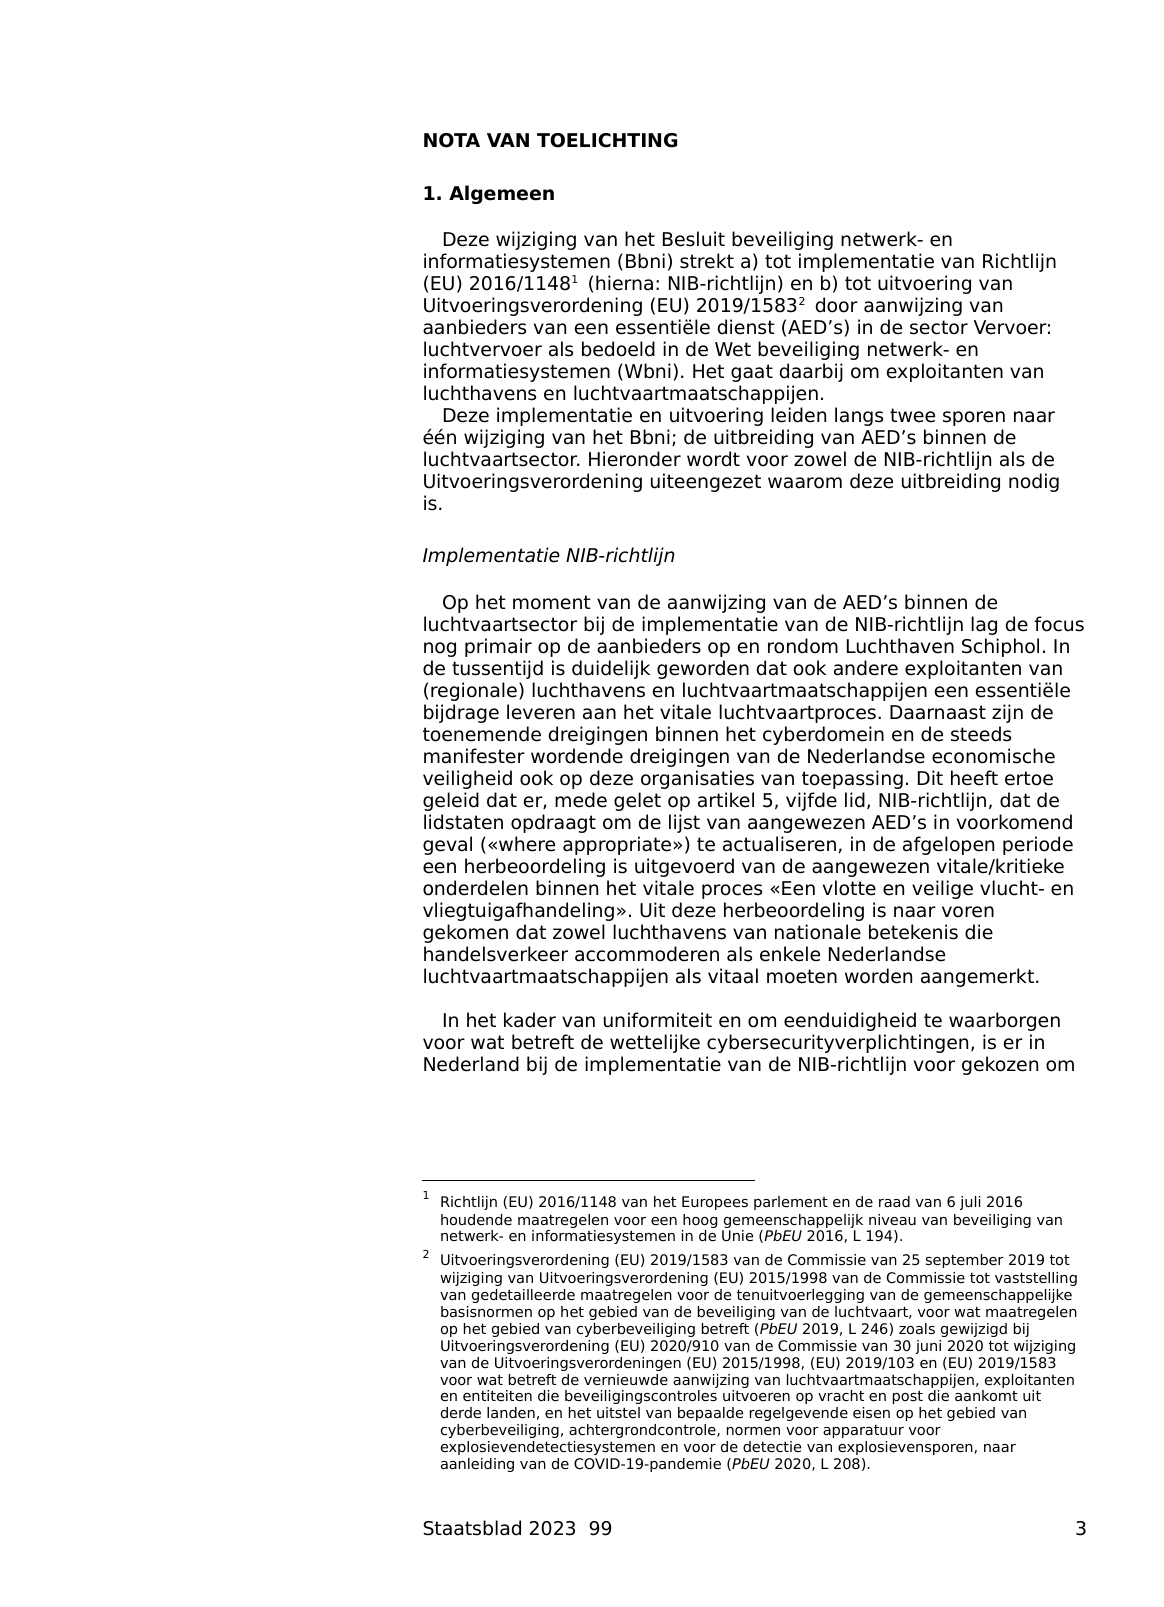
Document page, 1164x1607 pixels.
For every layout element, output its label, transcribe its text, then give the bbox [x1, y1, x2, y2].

text Op het moment van de aanwijzing van de AED’s binnen de luchtvaartsector bij de implementatie van de NIB-richtlijn lag de focus nog primair op de aanbieders op en rondom Luchthaven Schiphol. In de tussentijd is duidelijk geworden dat ook andere exploitanten van (regionale) luchthavens en luchtvaartmaatschappijen een essentiële bijdrage leveren aan het vitale luchtvaartproces. Daarnaast zijn de toenemende dreigingen binnen het cyberdomein en de steeds manifester wordende dreigingen van de Nederlandse economische veiligheid ook op deze organisaties van toepassing. Dit heeft ertoe geleid dat er, mede gelet op artikel 5, vijfde lid, NIB-richtlijn, dat de lidstaten opdraagt om de lijst van aangewezen AED’s in voorkomend geval («where appropriate») te actualiseren, in de afgelopen periode een herbeoordeling is uitgevoerd van de aangewezen vitale/kritieke onderdelen binnen het vitale proces «Een vlotte en veilige vlucht- en vliegtuigafhandeling». Uit deze herbeoordeling is naar voren gekomen dat zowel luchthavens van nationale betekenis die handelsverkeer accommoderen als enkele Nederlandse luchtvaartmaatschappijen als vitaal moeten worden aangemerkt. [422, 592, 1087, 988]
subtitle NOTA VAN TOELICHTING [422, 130, 1087, 152]
text Deze wijziging van het Besluit beveiliging netwerk- en informatiesystemen (Bbni) strekt a) tot implementatie van Richtlijn (EU) 2016/1148 (hierna: NIB-richtlijn) en b) tot uitvoering van Uitvoeringsverordening (EU) 2019/1583 door aanwijzing van aanbieders van een essentiële dienst (AED’s) in de sector Vervoer: luchtvervoer als bedoeld in de Wet beveiliging netwerk- en informatiesystemen (Wbni). Het gaat daarbij om exploitanten van luchthavens en luchtvaartmaatschappijen. [422, 229, 1087, 405]
text Uitvoeringsverordening (EU) 2019/1583 van de Commissie van 25 september 2019 tot wijziging van Uitvoeringsverordening (EU) 2015/1998 van de Commissie tot vaststelling van gedetailleerde maatregelen voor de tenuitvoerlegging van de gemeenschappelijke basisnormen op het gebied van de beveiliging van de luchtvaart, voor wat maatregelen op het gebied van cyberbeveiliging betreft (PbEU 2019, L 246) zoals gewijzigd bij Uitvoeringsverordening (EU) 2020/910 van de Commissie van 30 juni 2020 tot wijziging van de Uitvoeringsverordeningen (EU) 2015/1998, (EU) 2019/103 en (EU) 2019/1583 voor wat betreft de vernieuwde aanwijzing van luchtvaartmaatschappijen, exploitanten en entiteiten die beveiligingscontroles uitvoeren op vracht en post die aankomt uit derde landen, en het uitstel van bepaalde regelgevende eisen op het gebied van cyberbeveiliging, achtergrondcontrole, normen voor apparatuur voor explosievendetectiesystemen en voor de detectie van explosievensporen, naar aanleiding van de COVID-19-pandemie (PbEU 2020, L 208). [422, 1248, 1087, 1473]
text Richtlijn (EU) 2016/1148 van het Europees parlement en de raad van 6 juli 2016 houdende maatregelen voor een hoog gemeenschappelijk niveau van beveiliging van netwerk- en informatiesystemen in de Unie (PbEU 2016, L 194). [422, 1189, 1087, 1245]
subtitle 1. Algemeen [422, 182, 1087, 204]
text Deze implementatie en uitvoering leiden langs twee sporen naar één wijziging van het Bbni; de uitbreiding van AED’s binnen de luchtvaartsector. Hieronder wordt voor zowel de NIB-richtlijn als de Uitvoeringsverordening uiteengezet waarom deze uitbreiding nodig is. [422, 405, 1087, 515]
subtitle Implementatie NIB-richtlijn [422, 545, 1087, 567]
text In het kader van uniformiteit en om eenduidigheid te waarborgen voor wat betreft de wettelijke cybersecurityverplichtingen, is er in Nederland bij de implementatie van de NIB-richtlijn voor gekozen om [422, 1010, 1087, 1076]
